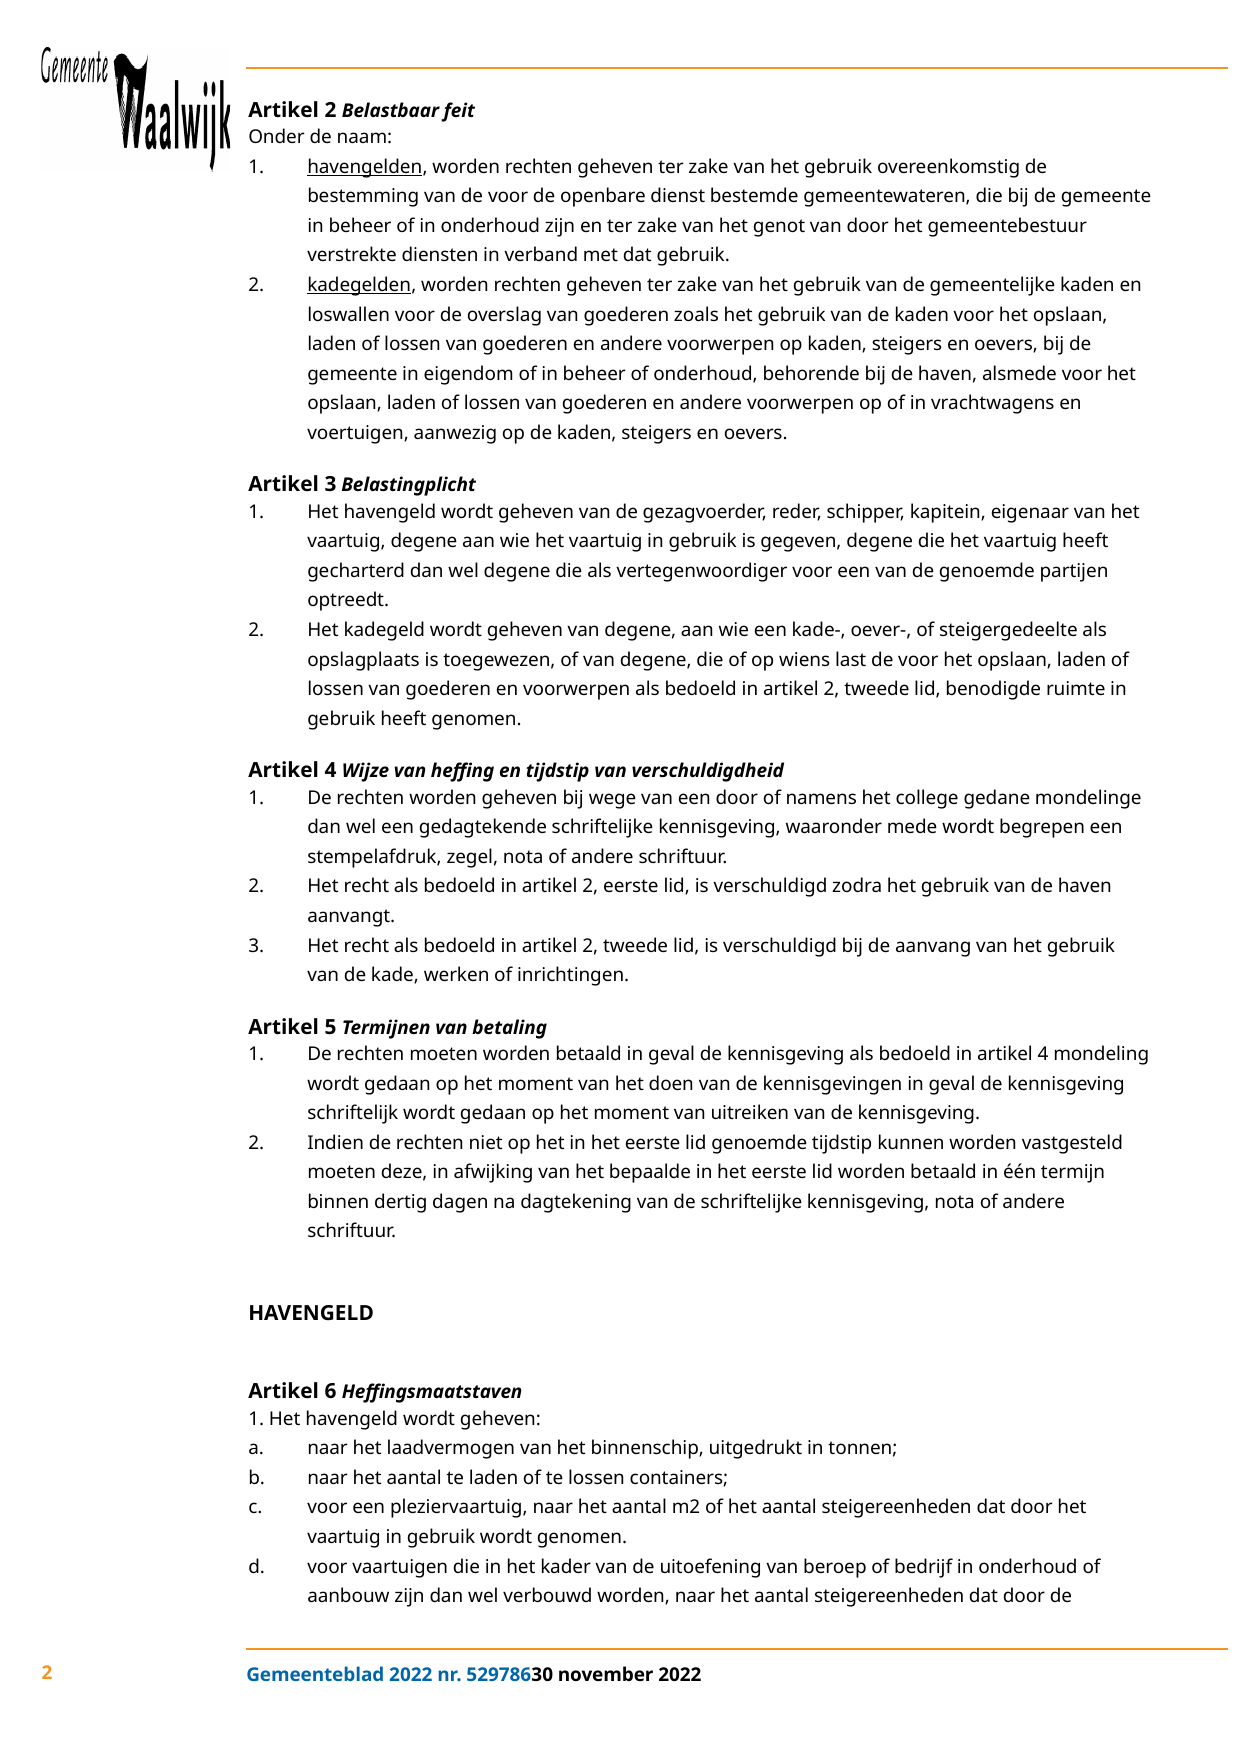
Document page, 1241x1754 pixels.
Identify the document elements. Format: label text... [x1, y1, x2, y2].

list voor een pleziervaartuig, naar het aantal m2 of het aantal steigereenheden dat door het vaartuig in gebruik wordt genomen. [248, 1494, 1152, 1549]
list De rechten moeten worden betaald in geval de kennisgeving als bedoeld in artikel 4 mondeling wordt gedaan op het moment van het doen van de kennisgevingen in geval de kennisgeving schriftelijk wordt gedaan op het moment van uitreiken van de kennisgeving. [248, 1040, 1152, 1125]
text HAVENGELD [248, 1298, 1152, 1326]
text Artikel 4 Wijze van heffing en tijdstip van verschuldigdheid [248, 755, 1152, 784]
text Artikel 3 Belastingplicht [248, 469, 1152, 498]
text Artikel 6 Heffingsmaatstaven [248, 1377, 1152, 1405]
list havengelden, worden rechten geheven ter zake van het gebruik overeenkomstig de bestemming van de voor de openbare dienst bestemde gemeentewateren, die bij de gemeente in beheer of in onderhoud zijn en ter zake van het genot van door het gemeentebestuur verstrekte diensten in verband met dat gebruik. [248, 153, 1152, 267]
list Het recht als bedoeld in artikel 2, tweede lid, is verschuldigd bij de aanvang van het gebruik van de kade, werken of inrichtingen. [248, 932, 1152, 987]
text Artikel 5 Termijnen van betaling [248, 1012, 1152, 1040]
list naar het laadvermogen van het binnenschip, uitgedrukt in tonnen; [248, 1434, 1152, 1460]
list Het havengeld wordt geheven van de gezagvoerder, reder, schipper, kapitein, eigenaar van het vaartuig, degene aan wie het vaartuig in gebruik is gegeven, degene die het vaartuig heeft gecharterd dan wel degene die als vertegenwoordiger voor een van de genoemde partijen optreedt. [248, 498, 1152, 612]
list Het recht als bedoeld in artikel 2, eerste lid, is verschuldigd zodra het gebruik van de haven aanvangt. [248, 873, 1152, 928]
list naar het aantal te laden of te lossen containers; [248, 1464, 1152, 1490]
list De rechten worden geheven bij wege van een door of namens het college gedane mondelinge dan wel een gedagtekende schriftelijke kennisgeving, waaronder mede wordt begrepen een stempelafdruk, zegel, nota of andere schriftuur. [248, 784, 1152, 869]
list kadegelden, worden rechten geheven ter zake van het gebruik van de gemeentelijke kaden en loswallen voor de overslag van goederen zoals het gebruik van de kaden voor het opslaan, laden of lossen van goederen en andere voorwerpen op kaden, steigers en oevers, bij de gemeente in eigendom of in beheer of onderhoud, behorende bij de haven, alsmede voor het opslaan, laden of lossen van goederen en andere voorwerpen op of in vrachtwagens en voertuigen, aanwezig op de kaden, steigers en oevers. [248, 271, 1152, 445]
text 1. Het havengeld wordt geheven: [248, 1405, 1152, 1431]
picture [41, 47, 231, 172]
text Artikel 2 Belastbaar feit [248, 95, 1152, 123]
list Het kadegeld wordt geheven van degene, aan wie een kade-, oever-, of steigergedeelte als opslagplaats is toegewezen, of van degene, die of op wiens last de voor het opslaan, laden of lossen van goederen en voorwerpen als bedoeld in artikel 2, tweede lid, benodigde ruimte in gebruik heeft genomen. [248, 616, 1152, 731]
text Onder de naam: [248, 123, 1152, 149]
list voor vaartuigen die in het kader van de uitoefening van beroep of bedrijf in onderhoud of aanbouw zijn dan wel verbouwd worden, naar het aantal steigereenheden dat door de [248, 1553, 1152, 1608]
list Indien de rechten niet op het in het eerste lid genoemde tijdstip kunnen worden vastgesteld moeten deze, in afwijking van het bepaalde in het eerste lid worden betaald in één termijn binnen dertig dagen na dagtekening van de schriftelijke kennisgeving, nota of andere schriftuur. [248, 1129, 1152, 1243]
